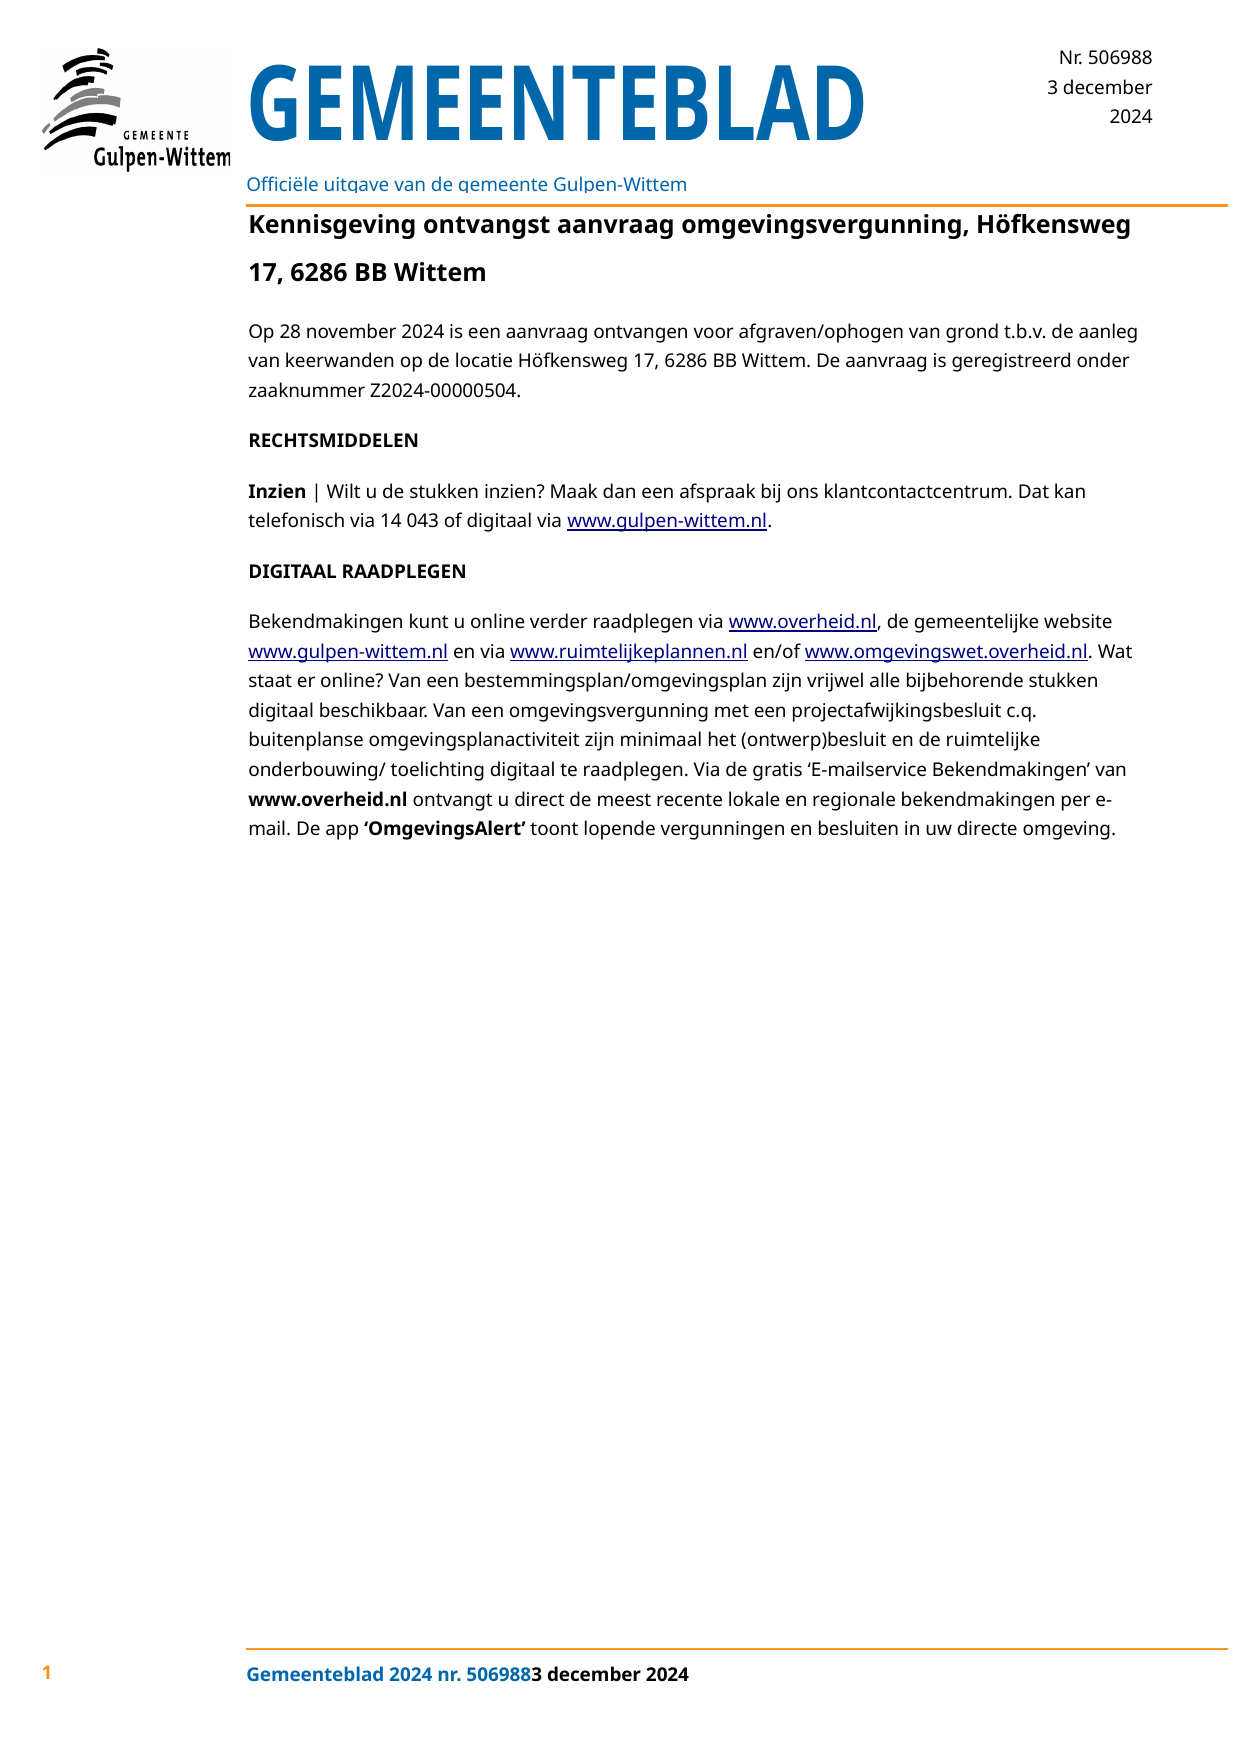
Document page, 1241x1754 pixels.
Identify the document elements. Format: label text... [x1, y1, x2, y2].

text Kennisgeving ontvangst aanvraag omgevingsvergunning, Höfkensweg 17, 6286 BB Wittem [248, 207, 1152, 288]
text Op 28 november 2024 is een aanvraag ontvangen voor afgraven/ophogen van grond t.b.v. de aanleg van keerwanden op de locatie Höfkensweg 17, 6286 BB Wittem. De aanvraag is geregistreerd onder zaaknummer Z2024-00000504. [248, 318, 1152, 403]
text Bekendmakingen kunt u online verder raadplegen via www.overheid.nl, de gemeentelijke website www.gulpen-wittem.nl en via www.ruimtelijkeplannen.nl en/of www.omgevingswet.overheid.nl. Wat staat er online? Van een bestemmingsplan/omgevingsplan zijn vrijwel alle bijbehorende stukken digitaal beschikbaar. Van een omgevingsvergunning met een projectafwijkingsbesluit c.q. buitenplanse omgevingsplanactiviteit zijn minimaal het (ontwerp)besluit en de ruimtelijke onderbouwing/ toelichting digitaal te raadplegen. Via de gratis ‘E-mailservice Bekendmakingen’ van www.overheid.nl ontvangt u direct de meest recente lokale en regionale bekendmakingen per e-mail. De app ‘OmgevingsAlert’ toont lopende vergunningen en besluiten in uw directe omgeving. [248, 608, 1152, 841]
text RECHTSMIDDELEN [248, 427, 1152, 453]
picture [41, 47, 231, 172]
text DIGITAAL RAADPLEGEN [248, 558, 1152, 584]
text Inzien | Wilt u de stukken inzien? Maak dan een afspraak bij ons klantcontactcentrum. Dat kan telefonisch via 14 043 of digitaal via www.gulpen-wittem.nl. [248, 478, 1152, 533]
